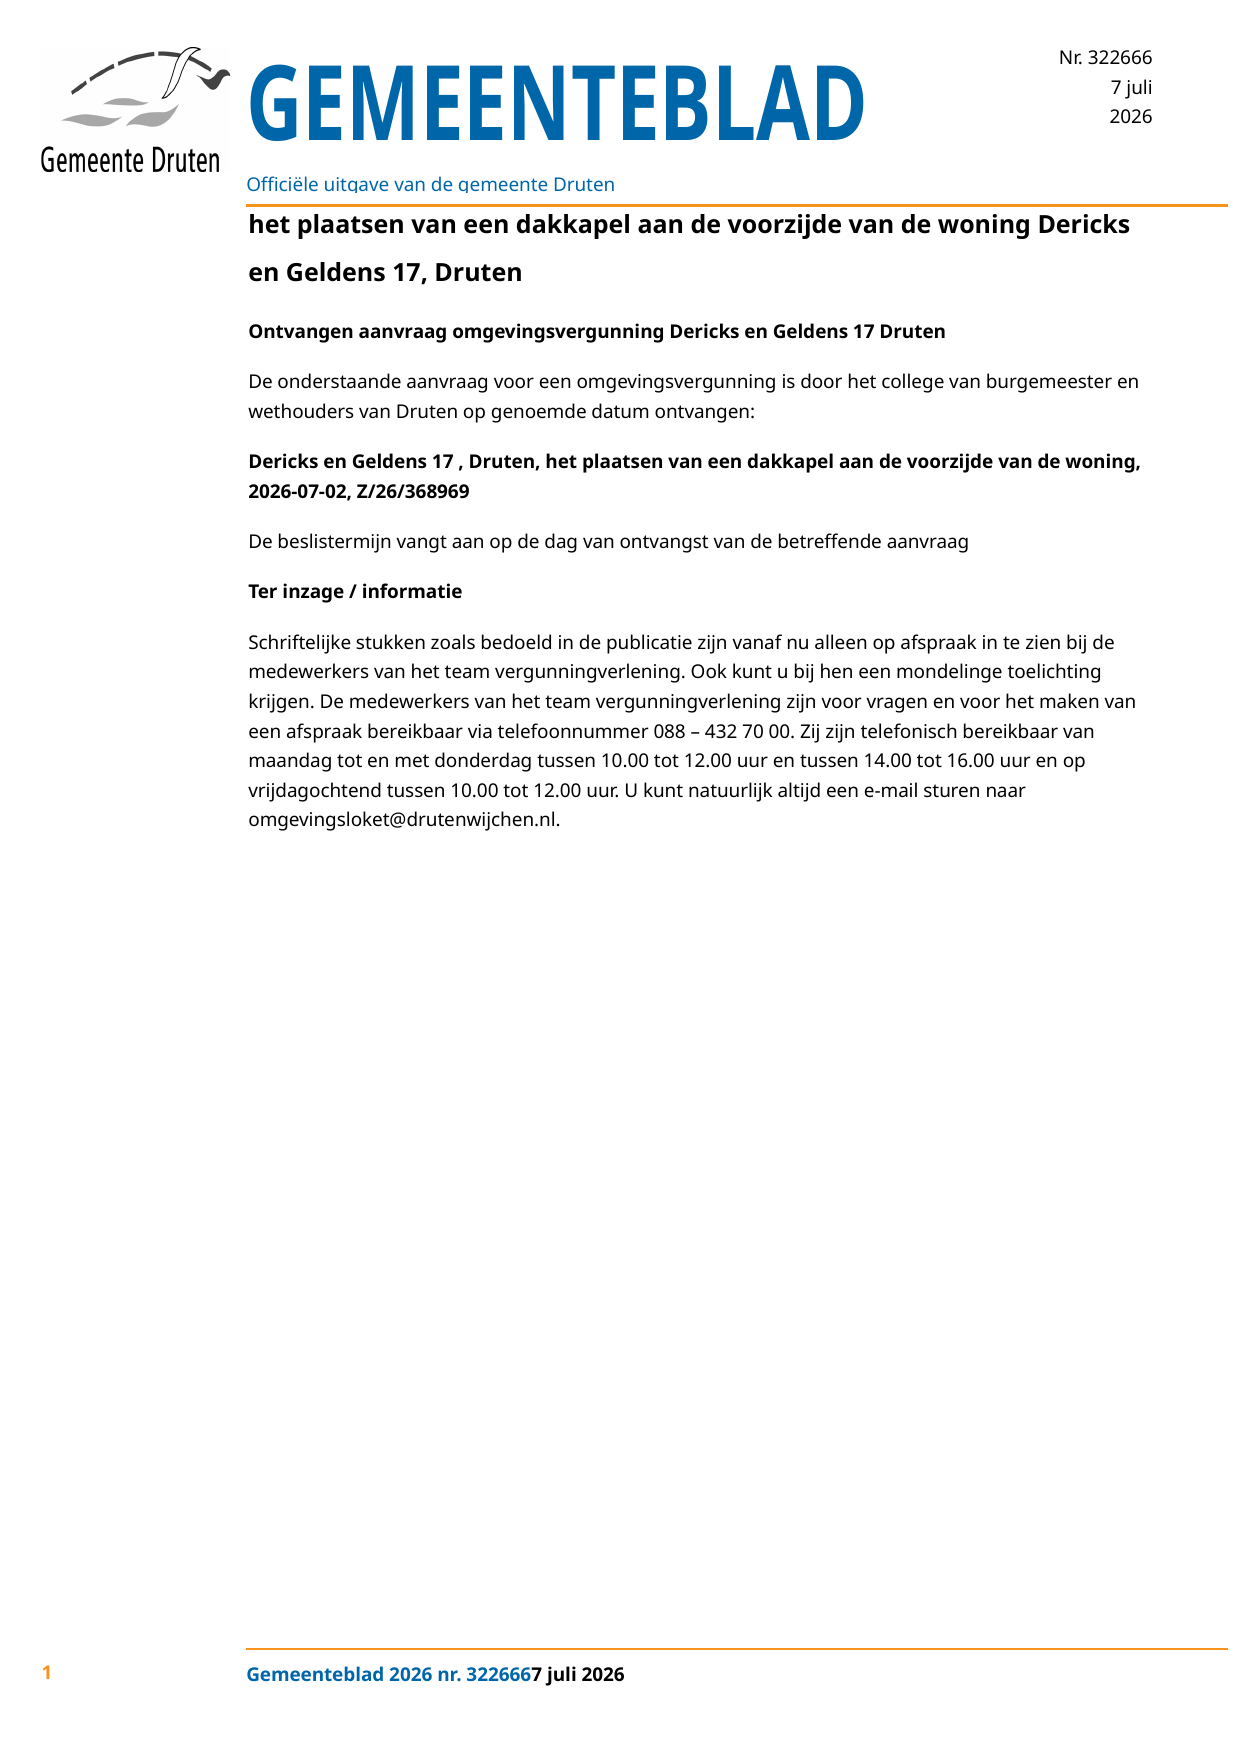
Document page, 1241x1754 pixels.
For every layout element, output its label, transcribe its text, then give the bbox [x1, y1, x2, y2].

picture [41, 47, 231, 172]
text Ontvangen aanvraag omgevingsvergunning Dericks en Geldens 17 Druten [248, 318, 1152, 344]
text De beslistermijn vangt aan op de dag van ontvangst van de betreffende aanvraag [248, 528, 1152, 554]
text Dericks en Geldens 17 , Druten, het plaatsen van een dakkapel aan de voorzijde van de woning, 2026-07-02, Z/26/368969 [248, 448, 1152, 504]
text het plaatsen van een dakkapel aan de voorzijde van de woning Dericks en Geldens 17, Druten [248, 207, 1152, 288]
text Ter inzage / informatie [248, 579, 1152, 604]
text Schriftelijke stukken zoals bedoeld in de publicatie zijn vanaf nu alleen op afspraak in te zien bij de medewerkers van het team vergunningverlening. Ook kunt u bij hen een mondelinge toelichting krijgen. De medewerkers van het team vergunningverlening zijn voor vragen en voor het maken van een afspraak bereikbaar via telefoonnummer 088 – 432 70 00. Zij zijn telefonisch bereikbaar van maandag tot en met donderdag tussen 10.00 tot 12.00 uur en tussen 14.00 tot 16.00 uur en op vrijdagochtend tussen 10.00 tot 12.00 uur. U kunt natuurlijk altijd een e-mail sturen naar omgevingsloket@drutenwijchen.nl. [248, 629, 1152, 832]
text De onderstaande aanvraag voor een omgevingsvergunning is door het college van burgemeester en wethouders van Druten op genoemde datum ontvangen: [248, 368, 1152, 424]
